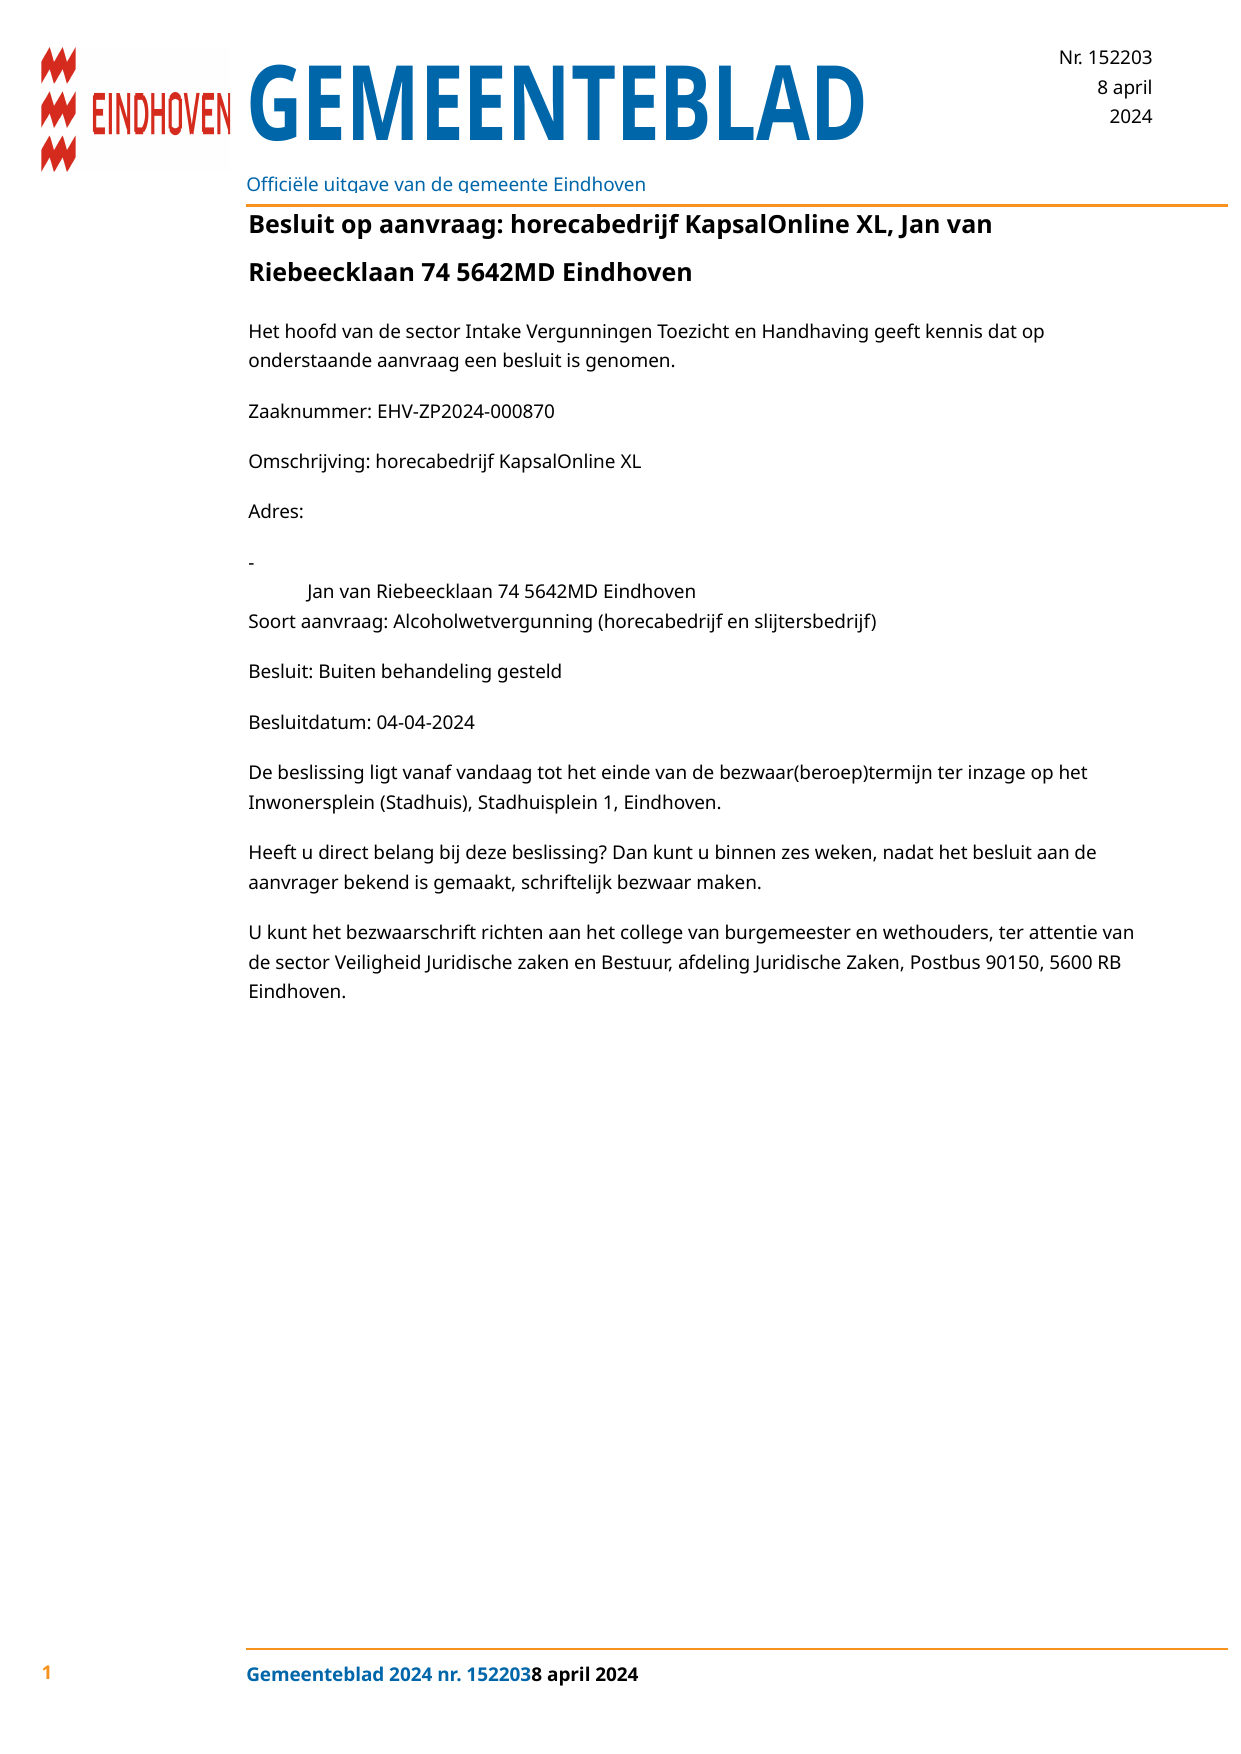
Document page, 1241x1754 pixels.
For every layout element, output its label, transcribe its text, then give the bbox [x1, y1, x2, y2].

text Adres: [248, 499, 1152, 524]
text De beslissing ligt vanaf vandaag tot het einde van de bezwaar(beroep)termijn ter inzage op het Inwonersplein (Stadhuis), Stadhuisplein 1, Eindhoven. [248, 759, 1152, 815]
text Omschrijving: horecabedrijf KapsalOnline XL [248, 448, 1152, 474]
text Besluit op aanvraag: horecabedrijf KapsalOnline XL, Jan van Riebeecklaan 74 5642MD Eindhoven [248, 207, 1152, 288]
text Zaaknummer: EHV-ZP2024-000870 [248, 398, 1152, 424]
list Jan van Riebeecklaan 74 5642MD Eindhoven [248, 579, 1152, 604]
text Besluit: Buiten behandeling gesteld [248, 659, 1152, 684]
text Het hoofd van de sector Intake Vergunningen Toezicht en Handhaving geeft kennis dat op onderstaande aanvraag een besluit is genomen. [248, 318, 1152, 373]
picture [41, 47, 231, 172]
text Heeft u direct belang bij deze beslissing? Dan kunt u binnen zes weken, nadat het besluit aan de aanvrager bekend is gemaakt, schriftelijk bezwaar maken. [248, 839, 1152, 895]
text Besluitdatum: 04-04-2024 [248, 709, 1152, 735]
text Soort aanvraag: Alcoholwetvergunning (horecabedrijf en slijtersbedrijf) [248, 608, 1152, 634]
text U kunt het bezwaarschrift richten aan het college van burgemeester en wethouders, ter attentie van de sector Veiligheid Juridische zaken en Bestuur, afdeling Juridische Zaken, Postbus 90150, 5600 RB Eindhoven. [248, 919, 1152, 1004]
